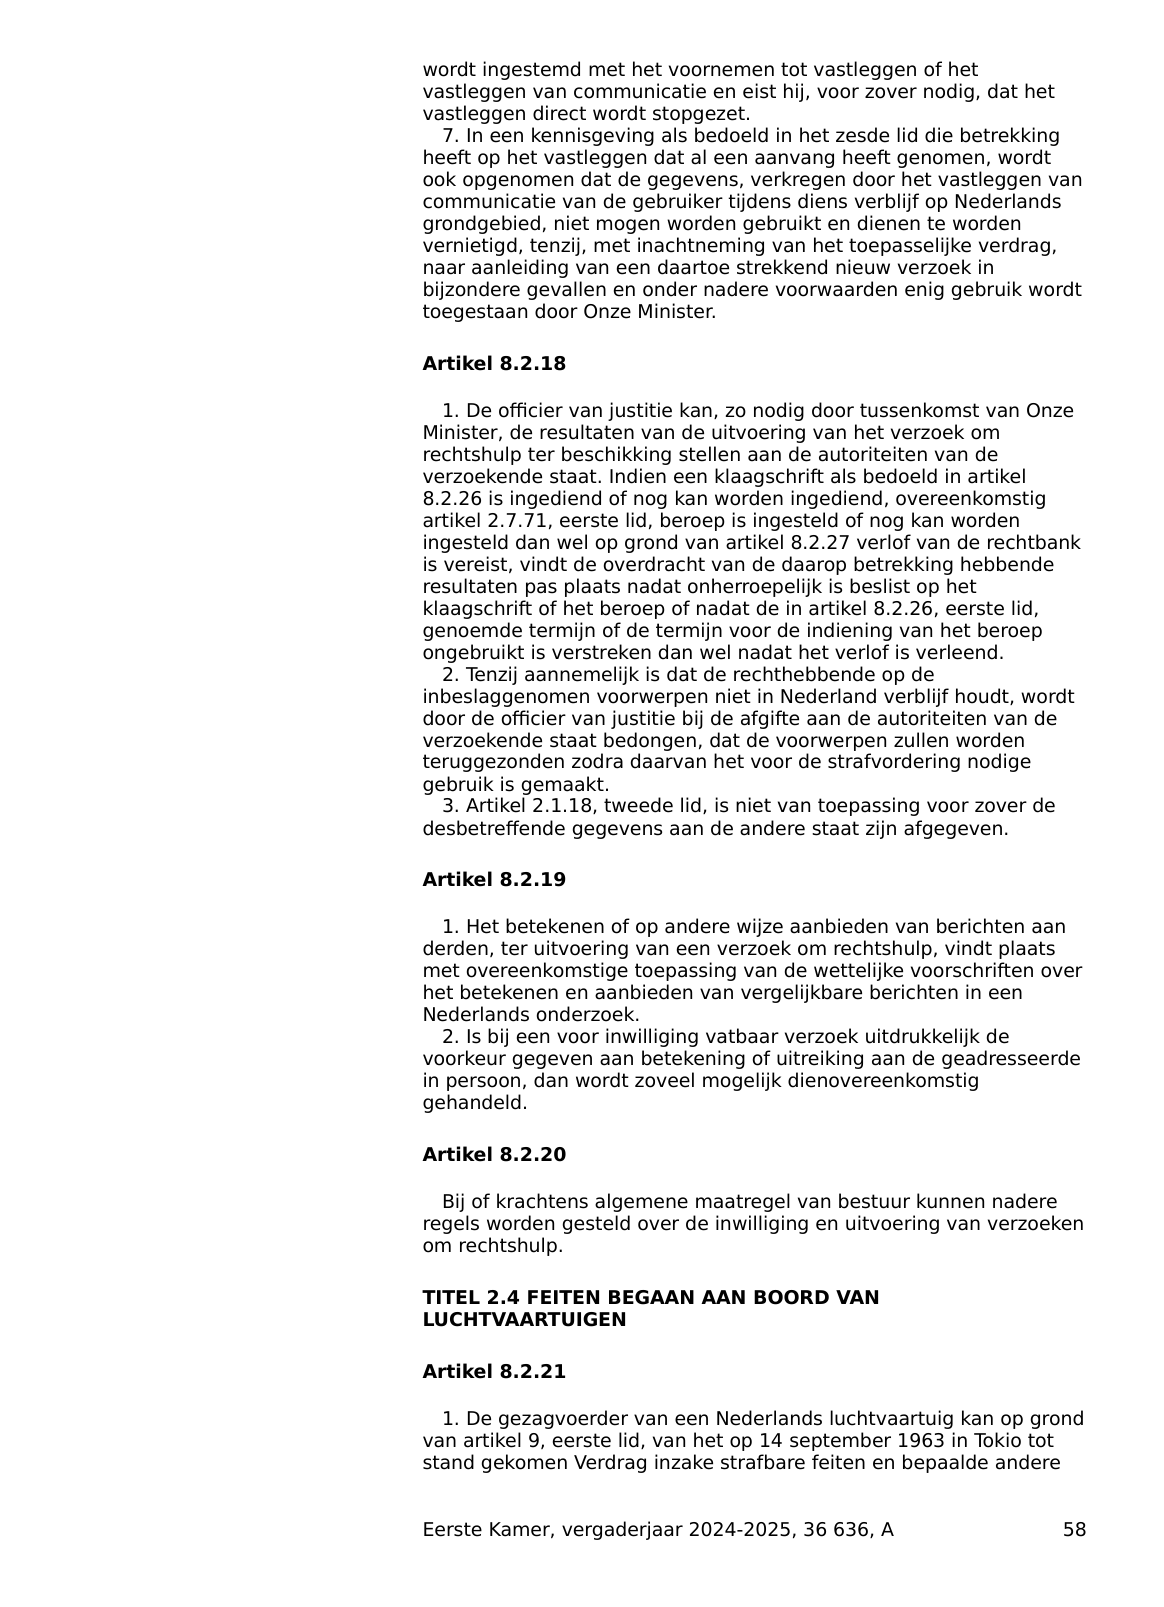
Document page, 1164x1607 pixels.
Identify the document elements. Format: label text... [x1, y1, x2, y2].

subtitle Artikel 8.2.18 [422, 353, 1087, 375]
text 1. Het betekenen of op andere wijze aanbieden van berichten aan derden, ter uitvoering van een verzoek om rechtshulp, vindt plaats met overeenkomstige toepassing van de wettelijke voorschriften over het betekenen en aanbieden van vergelijkbare berichten in een Nederlands onderzoek. [422, 916, 1087, 1026]
text 2. Tenzij aannemelijk is dat de rechthebbende op de inbeslaggenomen voorwerpen niet in Nederland verblijf houdt, wordt door de officier van justitie bij de afgifte aan de autoriteiten van de verzoekende staat bedongen, dat de voorwerpen zullen worden teruggezonden zodra daarvan het voor de strafvordering nodige gebruik is gemaakt. [422, 663, 1087, 795]
subtitle TITEL 2.4 FEITEN BEGAAN AAN BOORD VAN LUCHTVAARTUIGEN [422, 1287, 1087, 1331]
text wordt ingestemd met het voornemen tot vastleggen of het vastleggen van communicatie en eist hij, voor zover nodig, dat het vastleggen direct wordt stopgezet. [422, 59, 1087, 125]
text 1. De officier van justitie kan, zo nodig door tussenkomst van Onze Minister, de resultaten van de uitvoering van het verzoek om rechtshulp ter beschikking stellen aan de autoriteiten van de verzoekende staat. Indien een klaagschrift als bedoeld in artikel 8.2.26 is ingediend of nog kan worden ingediend, overeenkomstig artikel 2.7.71, eerste lid, beroep is ingesteld of nog kan worden ingesteld dan wel op grond van artikel 8.2.27 verlof van de rechtbank is vereist, vindt de overdracht van de daarop betrekking hebbende resultaten pas plaats nadat onherroepelijk is beslist op het klaagschrift of het beroep of nadat de in artikel 8.2.26, eerste lid, genoemde termijn of de termijn voor de indiening van het beroep ongebruikt is verstreken dan wel nadat het verlof is verleend. [422, 400, 1087, 663]
text 3. Artikel 2.1.18, tweede lid, is niet van toepassing voor zover de desbetreffende gegevens aan de andere staat zijn afgegeven. [422, 795, 1087, 839]
subtitle Artikel 8.2.20 [422, 1144, 1087, 1166]
text 7. In een kennisgeving als bedoeld in het zesde lid die betrekking heeft op het vastleggen dat al een aanvang heeft genomen, wordt ook opgenomen dat de gegevens, verkregen door het vastleggen van communicatie van de gebruiker tijdens diens verblijf op Nederlands grondgebied, niet mogen worden gebruikt en dienen te worden vernietigd, tenzij, met inachtneming van het toepasselijke verdrag, naar aanleiding van een daartoe strekkend nieuw verzoek in bijzondere gevallen en onder nadere voorwaarden enig gebruik wordt toegestaan door Onze Minister. [422, 125, 1087, 323]
text Bij of krachtens algemene maatregel van bestuur kunnen nadere regels worden gesteld over de inwilliging en uitvoering van verzoeken om rechtshulp. [422, 1191, 1087, 1257]
text 2. Is bij een voor inwilliging vatbaar verzoek uitdrukkelijk de voorkeur gegeven aan betekening of uitreiking aan de geadresseerde in persoon, dan wordt zoveel mogelijk dienovereenkomstig gehandeld. [422, 1026, 1087, 1114]
text 1. De gezagvoerder van een Nederlands luchtvaartuig kan op grond van artikel 9, eerste lid, van het op 14 september 1963 in Tokio tot stand gekomen Verdrag inzake strafbare feiten en bepaalde andere [422, 1408, 1087, 1474]
subtitle Artikel 8.2.19 [422, 869, 1087, 891]
subtitle Artikel 8.2.21 [422, 1361, 1087, 1383]
